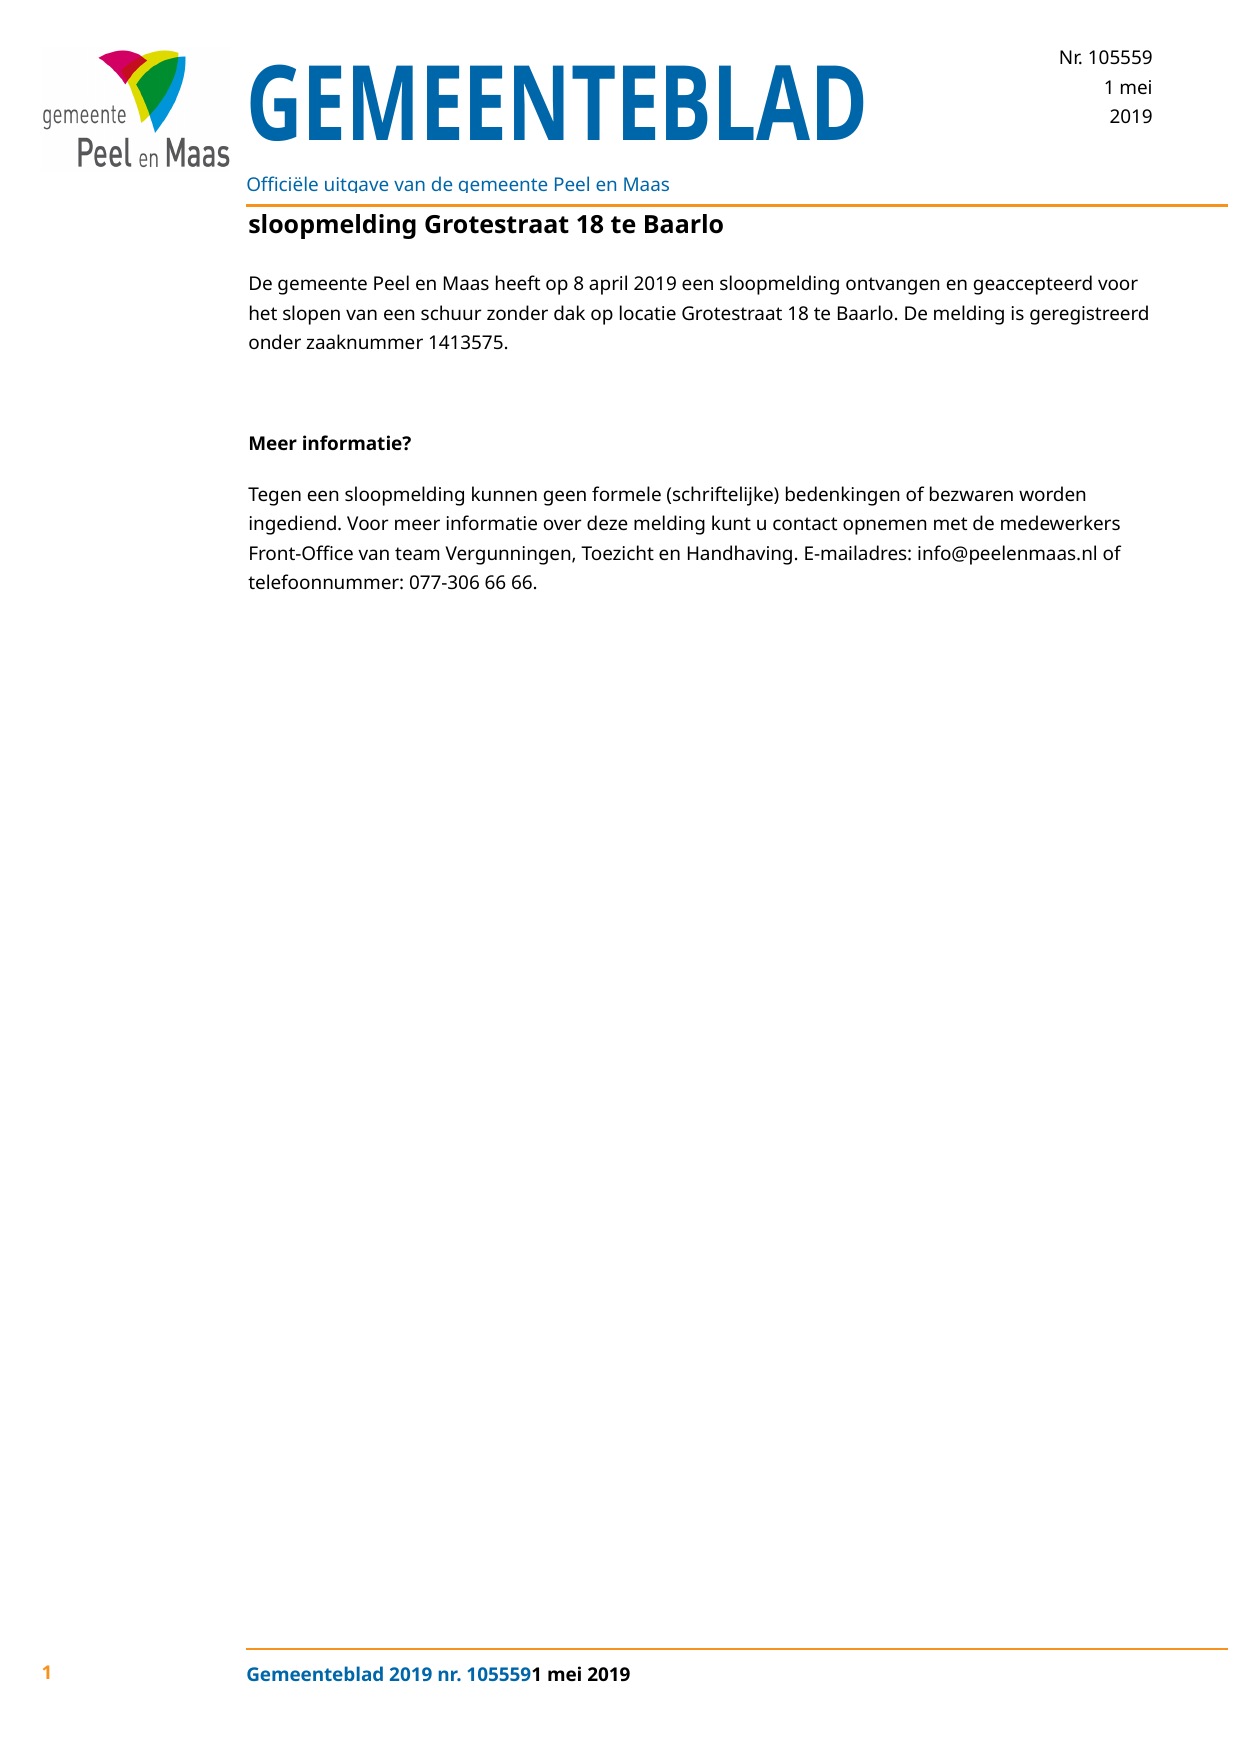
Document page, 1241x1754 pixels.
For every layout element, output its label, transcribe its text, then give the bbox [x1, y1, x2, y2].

text sloopmelding Grotestraat 18 te Baarlo [248, 207, 1152, 241]
text Tegen een sloopmelding kunnen geen formele (schriftelijke) bedenkingen of bezwaren worden ingediend. Voor meer informatie over deze melding kunt u contact opnemen met de medewerkers Front-Office van team Vergunningen, Toezicht en Handhaving. E-mailadres: info@peelenmaas.nl of telefoonnummer: 077-306 66 66. [248, 481, 1152, 595]
text Meer informatie? [248, 430, 1152, 456]
picture [41, 47, 231, 172]
text De gemeente Peel en Maas heeft op 8 april 2019 een sloopmelding ontvangen en geaccepteerd voor het slopen van een schuur zonder dak op locatie Grotestraat 18 te Baarlo. De melding is geregistreerd onder zaaknummer 1413575. [248, 270, 1152, 355]
